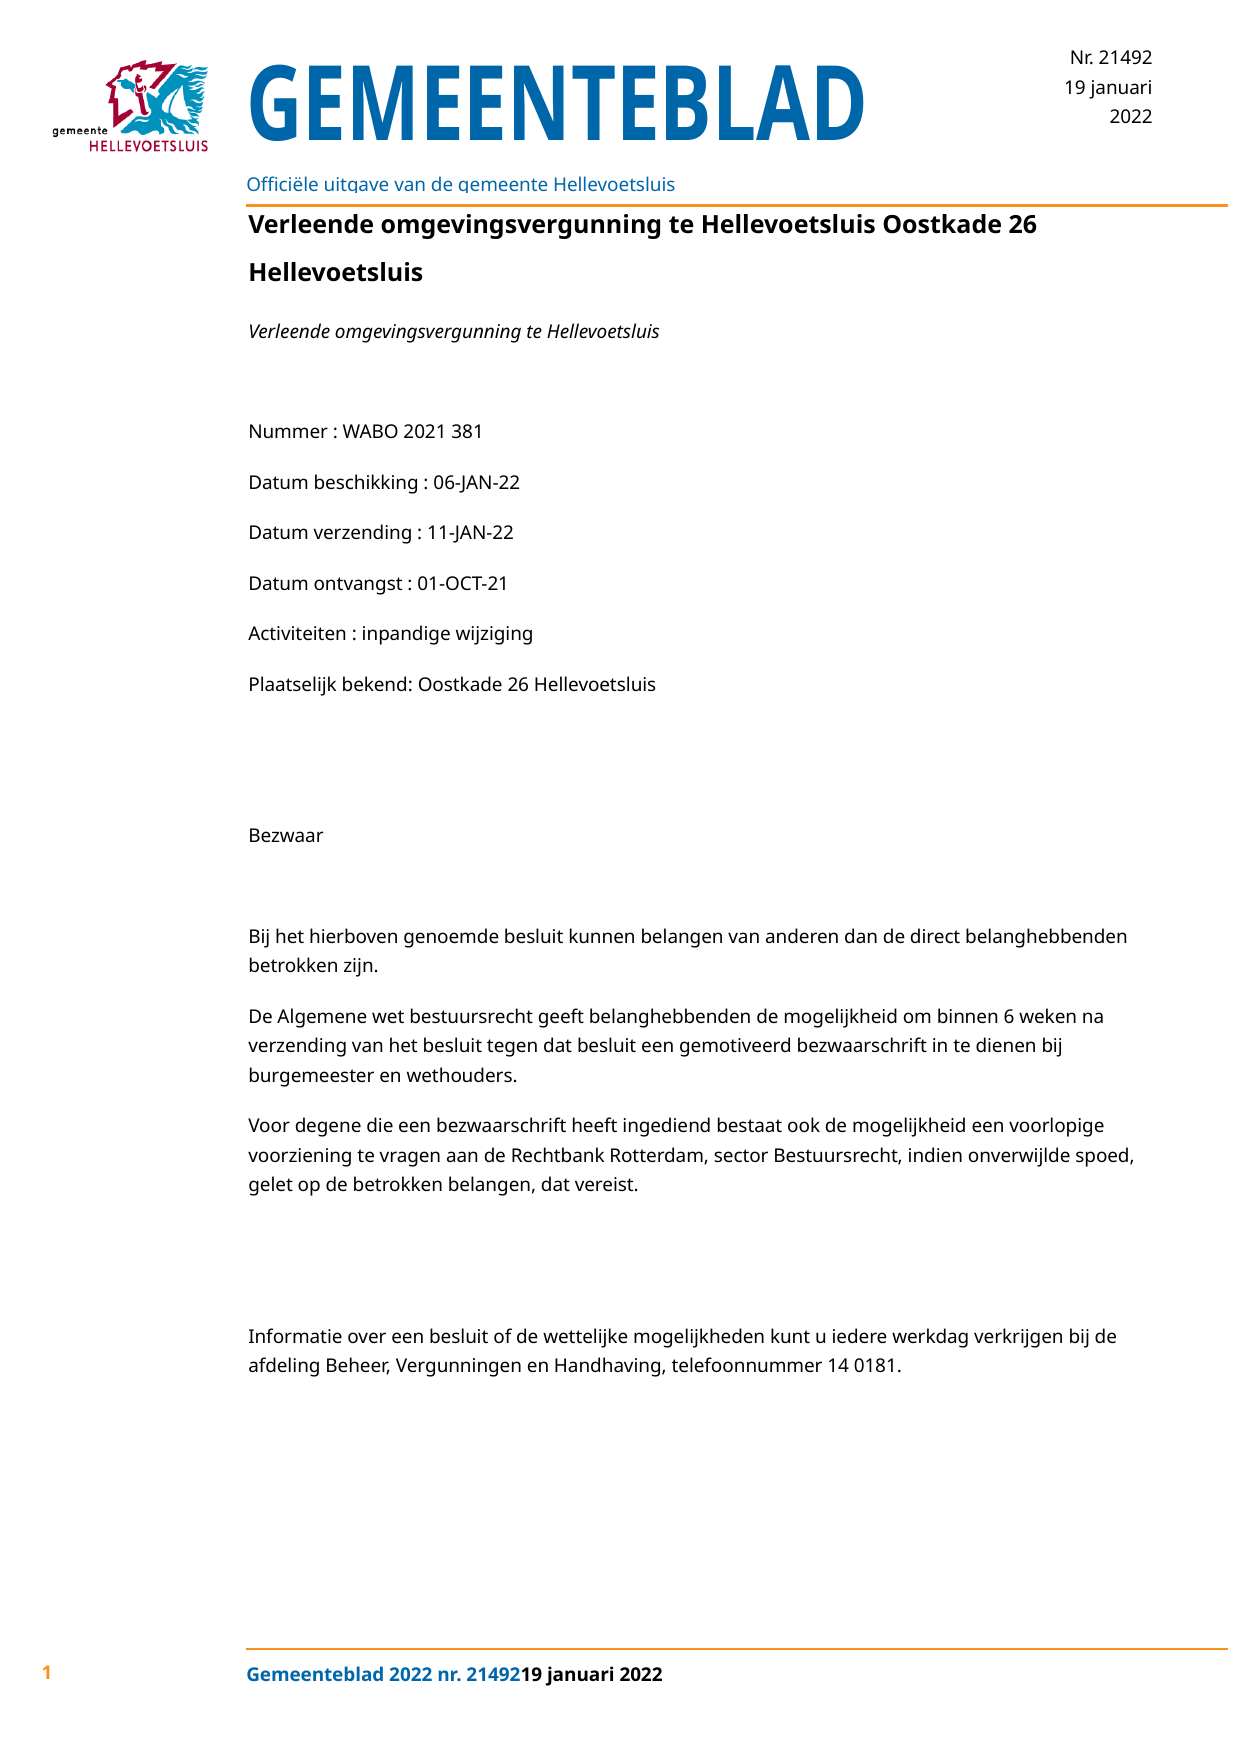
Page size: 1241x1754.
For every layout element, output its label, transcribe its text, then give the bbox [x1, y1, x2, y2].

text Verleende omgevingsvergunning te Hellevoetsluis [248, 318, 1152, 344]
text Bij het hierboven genoemde besluit kunnen belangen van anderen dan de direct belanghebbenden betrokken zijn. [248, 923, 1152, 978]
text Activiteiten : inpandige wijziging [248, 620, 1152, 646]
text Nummer : WABO 2021 381 [248, 419, 1152, 444]
text Informatie over een besluit of de wettelijke mogelijkheden kunt u iedere werkdag verkrijgen bij de afdeling Beheer, Vergunningen en Handhaving, telefoonnummer 14 0181. [248, 1323, 1152, 1378]
text Datum ontvangst : 01-OCT-21 [248, 570, 1152, 596]
text Voor degene die een bezwaarschrift heeft ingediend bestaat ook de mogelijkheid een voorlopige voorziening te vragen aan de Rechtbank Rotterdam, sector Bestuursrecht, indien onverwijlde spoed, gelet op de betrokken belangen, dat vereist. [248, 1112, 1152, 1197]
picture [41, 47, 231, 172]
text De Algemene wet bestuursrecht geeft belanghebbenden de mogelijkheid om binnen 6 weken na verzending van het besluit tegen dat besluit een gemotiveerd bezwaarschrift in te dienen bij burgemeester en wethouders. [248, 1003, 1152, 1088]
text Verleende omgevingsvergunning te Hellevoetsluis Oostkade 26 Hellevoetsluis [248, 207, 1152, 288]
text Datum beschikking : 06-JAN-22 [248, 469, 1152, 495]
text Plaatselijk bekend: Oostkade 26 Hellevoetsluis [248, 671, 1152, 697]
text Bezwaar [248, 822, 1152, 848]
text Datum verzending : 11-JAN-22 [248, 519, 1152, 545]
